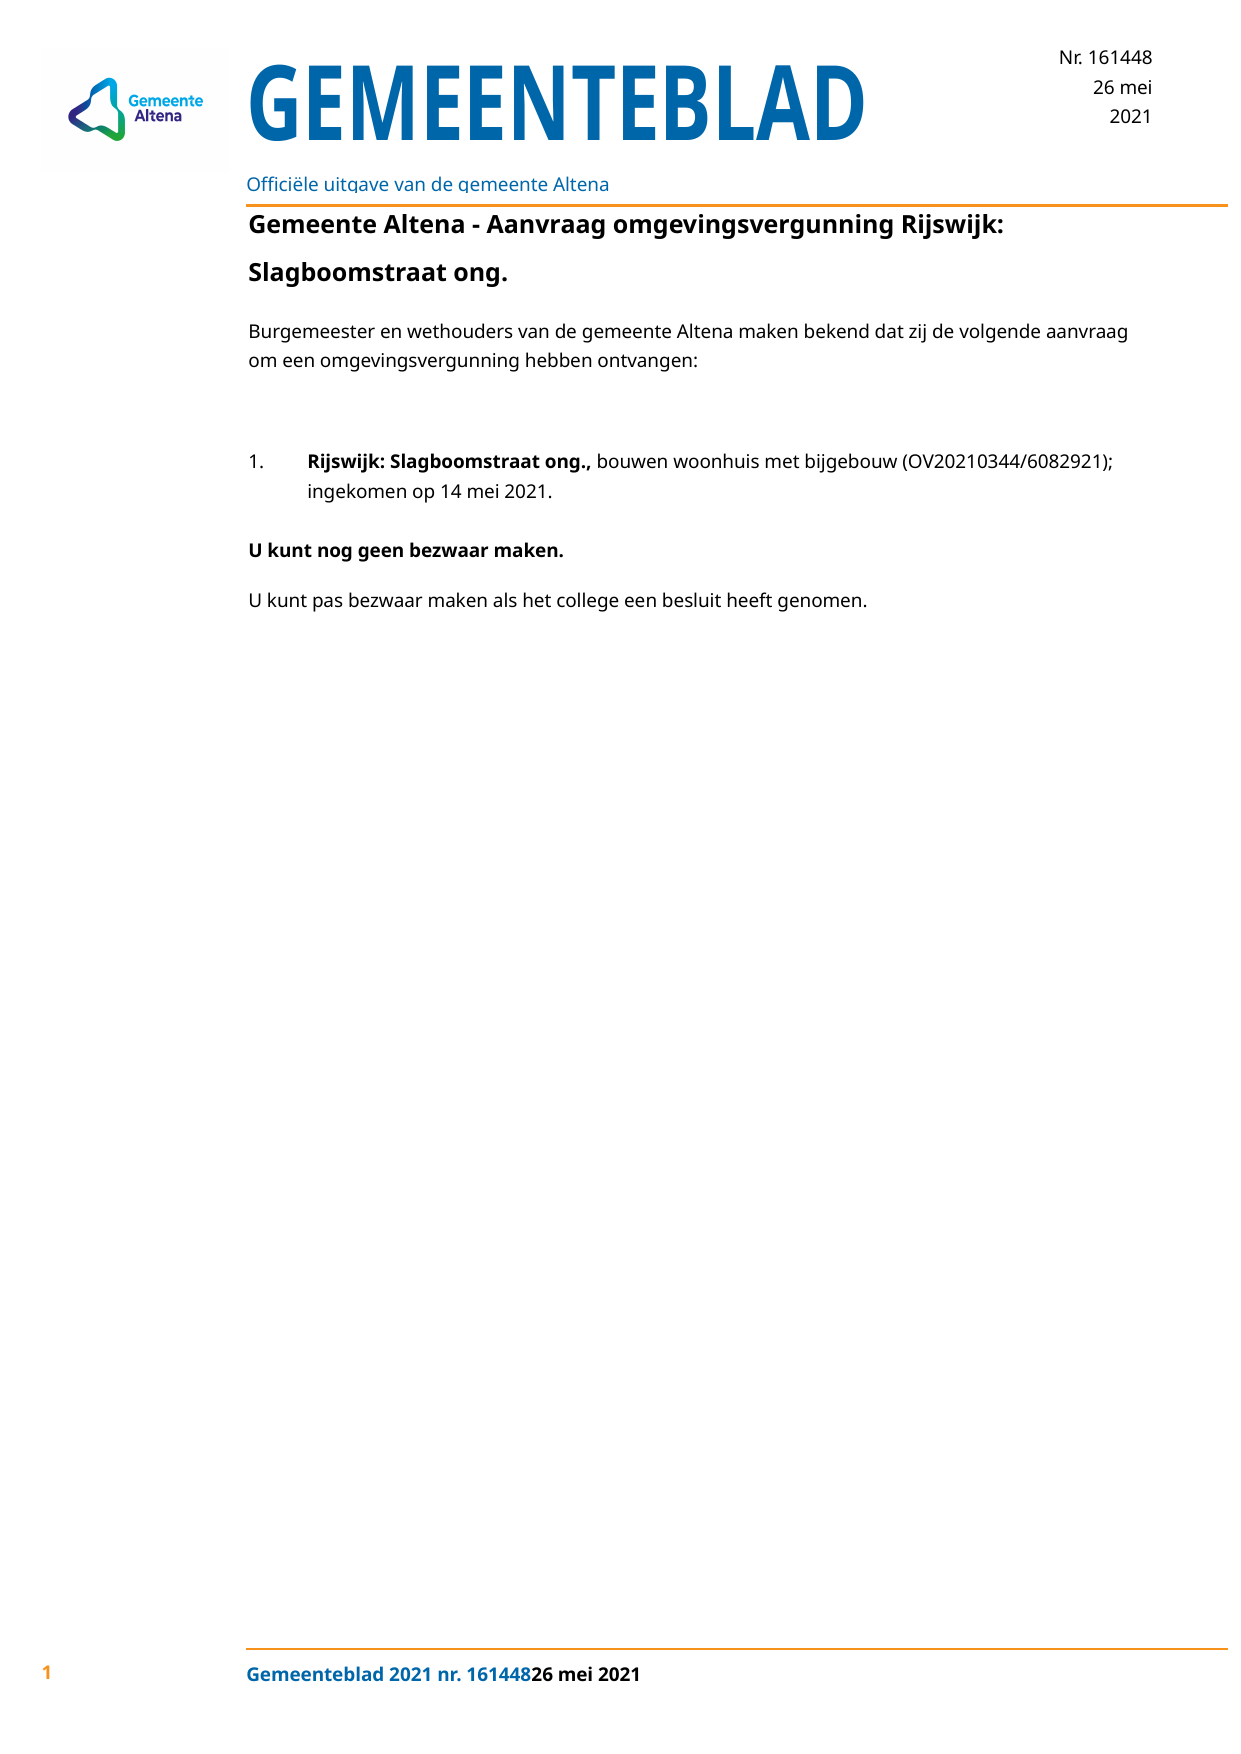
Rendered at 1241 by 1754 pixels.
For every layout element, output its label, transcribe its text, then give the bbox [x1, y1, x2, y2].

list Rijswijk: Slagboomstraat ong., bouwen woonhuis met bijgebouw (OV20210344/6082921); ingekomen op 14 mei 2021. [248, 448, 1152, 504]
text U kunt pas bezwaar maken als het college een besluit heeft genomen. [248, 587, 1152, 613]
text U kunt nog geen bezwaar maken. [248, 537, 1152, 563]
text Burgemeester en wethouders van de gemeente Altena maken bekend dat zij de volgende aanvraag om een omgevingsvergunning hebben ontvangen: [248, 318, 1152, 373]
picture [41, 47, 231, 172]
text Gemeente Altena - Aanvraag omgevingsvergunning Rijswijk: Slagboomstraat ong. [248, 207, 1152, 288]
